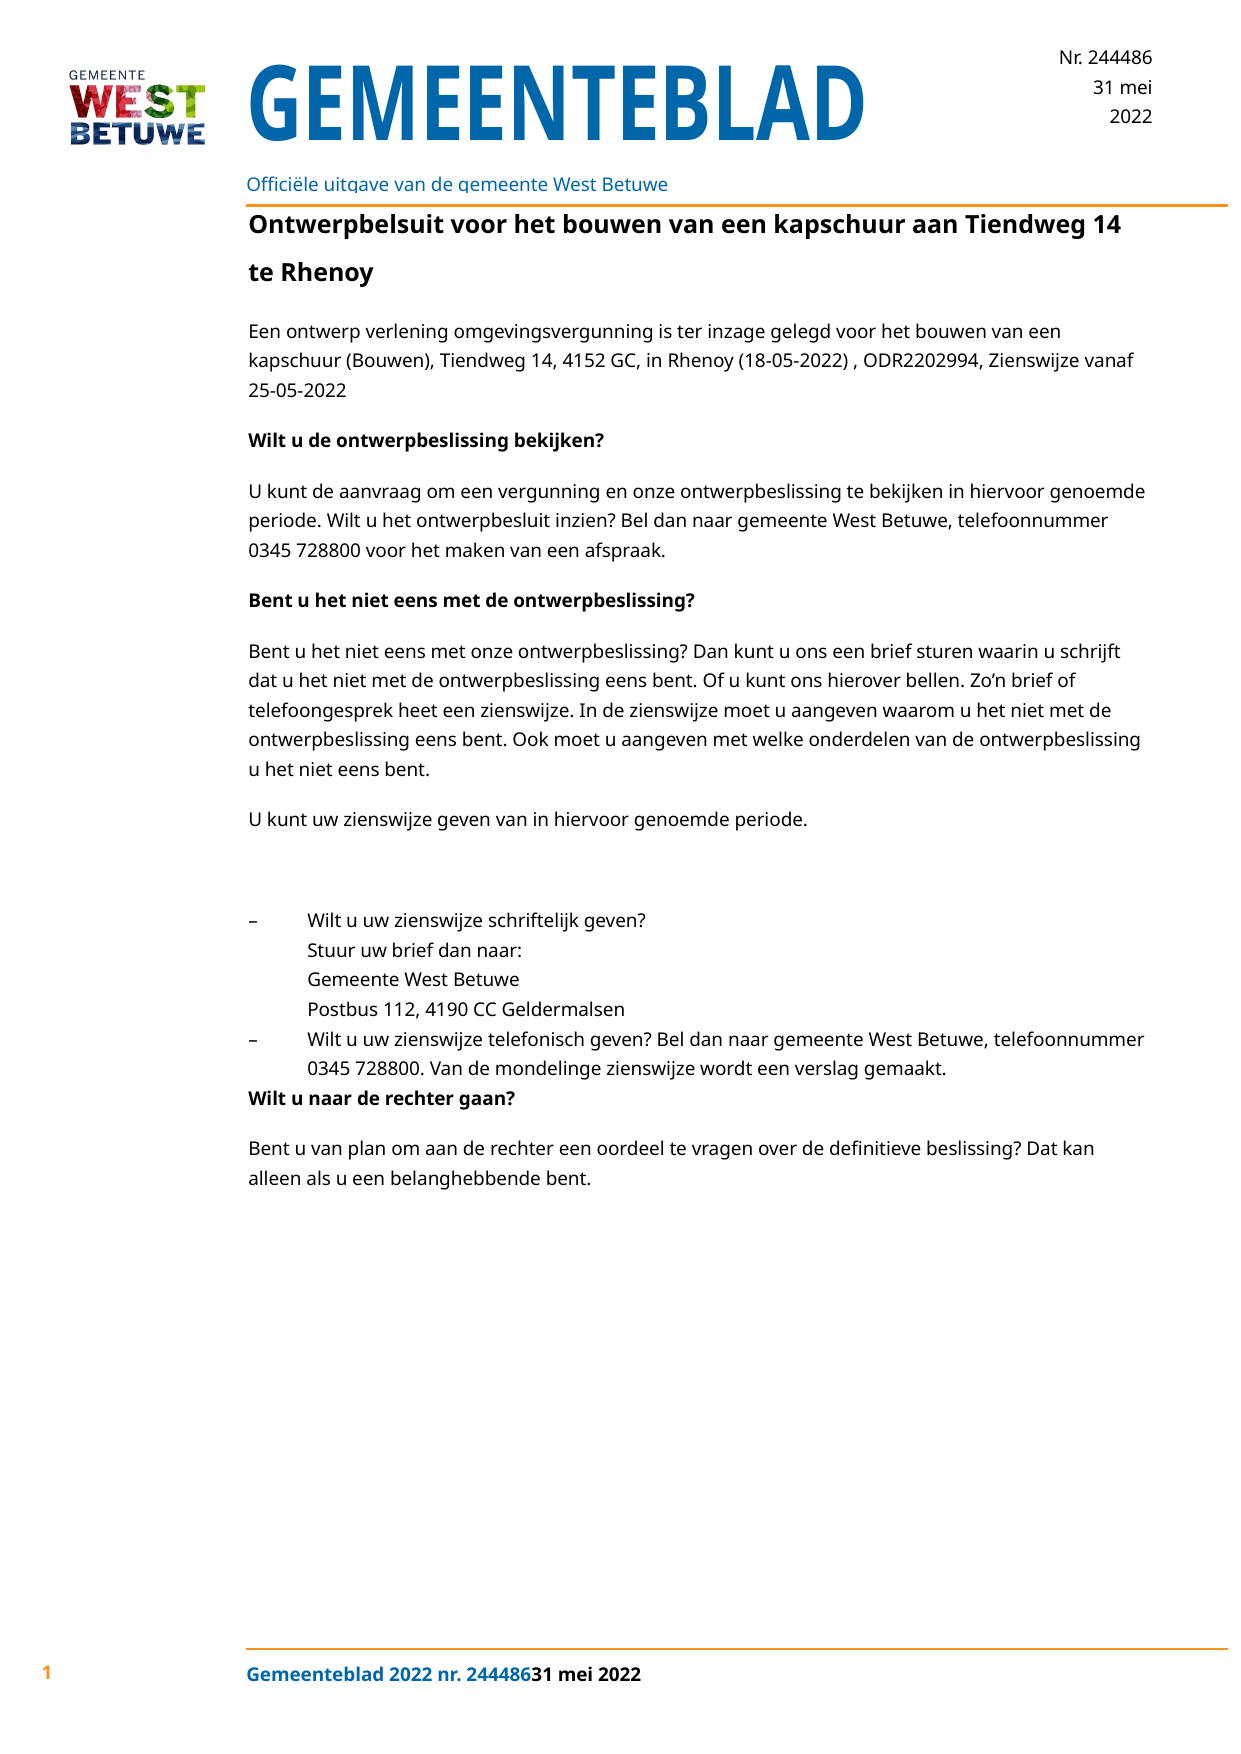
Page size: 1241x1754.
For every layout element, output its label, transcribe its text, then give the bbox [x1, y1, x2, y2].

text U kunt de aanvraag om een vergunning en onze ontwerpbeslissing te bekijken in hiervoor genoemde periode. Wilt u het ontwerpbesluit inzien? Bel dan naar gemeente West Betuwe, telefoonnummer 0345 728800 voor het maken van een afspraak. [248, 478, 1152, 563]
text Bent u het niet eens met de ontwerpbeslissing? [248, 587, 1152, 613]
text Ontwerpbelsuit voor het bouwen van een kapschuur aan Tiendweg 14 te Rhenoy [248, 207, 1152, 288]
picture [41, 47, 231, 172]
list Gemeente West Betuwe [248, 967, 1152, 992]
text Bent u van plan om aan de rechter een oordeel te vragen over de definitieve beslissing? Dat kan alleen als u een belanghebbende bent. [248, 1135, 1152, 1191]
text U kunt uw zienswijze geven van in hiervoor genoemde periode. [248, 807, 1152, 832]
list Stuur uw brief dan naar: [248, 937, 1152, 963]
text Wilt u de ontwerpbeslissing bekijken? [248, 427, 1152, 453]
text Bent u het niet eens met onze ontwerpbeslissing? Dan kunt u ons een brief sturen waarin u schrijft dat u het niet met de ontwerpbeslissing eens bent. Of u kunt ons hierover bellen. Zo’n brief of telefoongesprek heet een zienswijze. In de zienswijze moet u aangeven waarom u het niet met de ontwerpbeslissing eens bent. Ook moet u aangeven met welke onderdelen van de ontwerpbeslissing u het niet eens bent. [248, 638, 1152, 782]
text Wilt u naar de rechter gaan? [248, 1085, 1152, 1111]
text Een ontwerp verlening omgevingsvergunning is ter inzage gelegd voor het bouwen van een kapschuur (Bouwen), Tiendweg 14, 4152 GC, in Rhenoy (18-05-2022) , ODR2202994, Zienswijze vanaf 25-05-2022 [248, 318, 1152, 403]
list Wilt u uw zienswijze schriftelijk geven? [248, 907, 1152, 933]
list Wilt u uw zienswijze telefonisch geven? Bel dan naar gemeente West Betuwe, telefoonnummer 0345 728800. Van de mondelinge zienswijze wordt een verslag gemaakt. [248, 1026, 1152, 1081]
list Postbus 112, 4190 CC Geldermalsen [248, 996, 1152, 1022]
